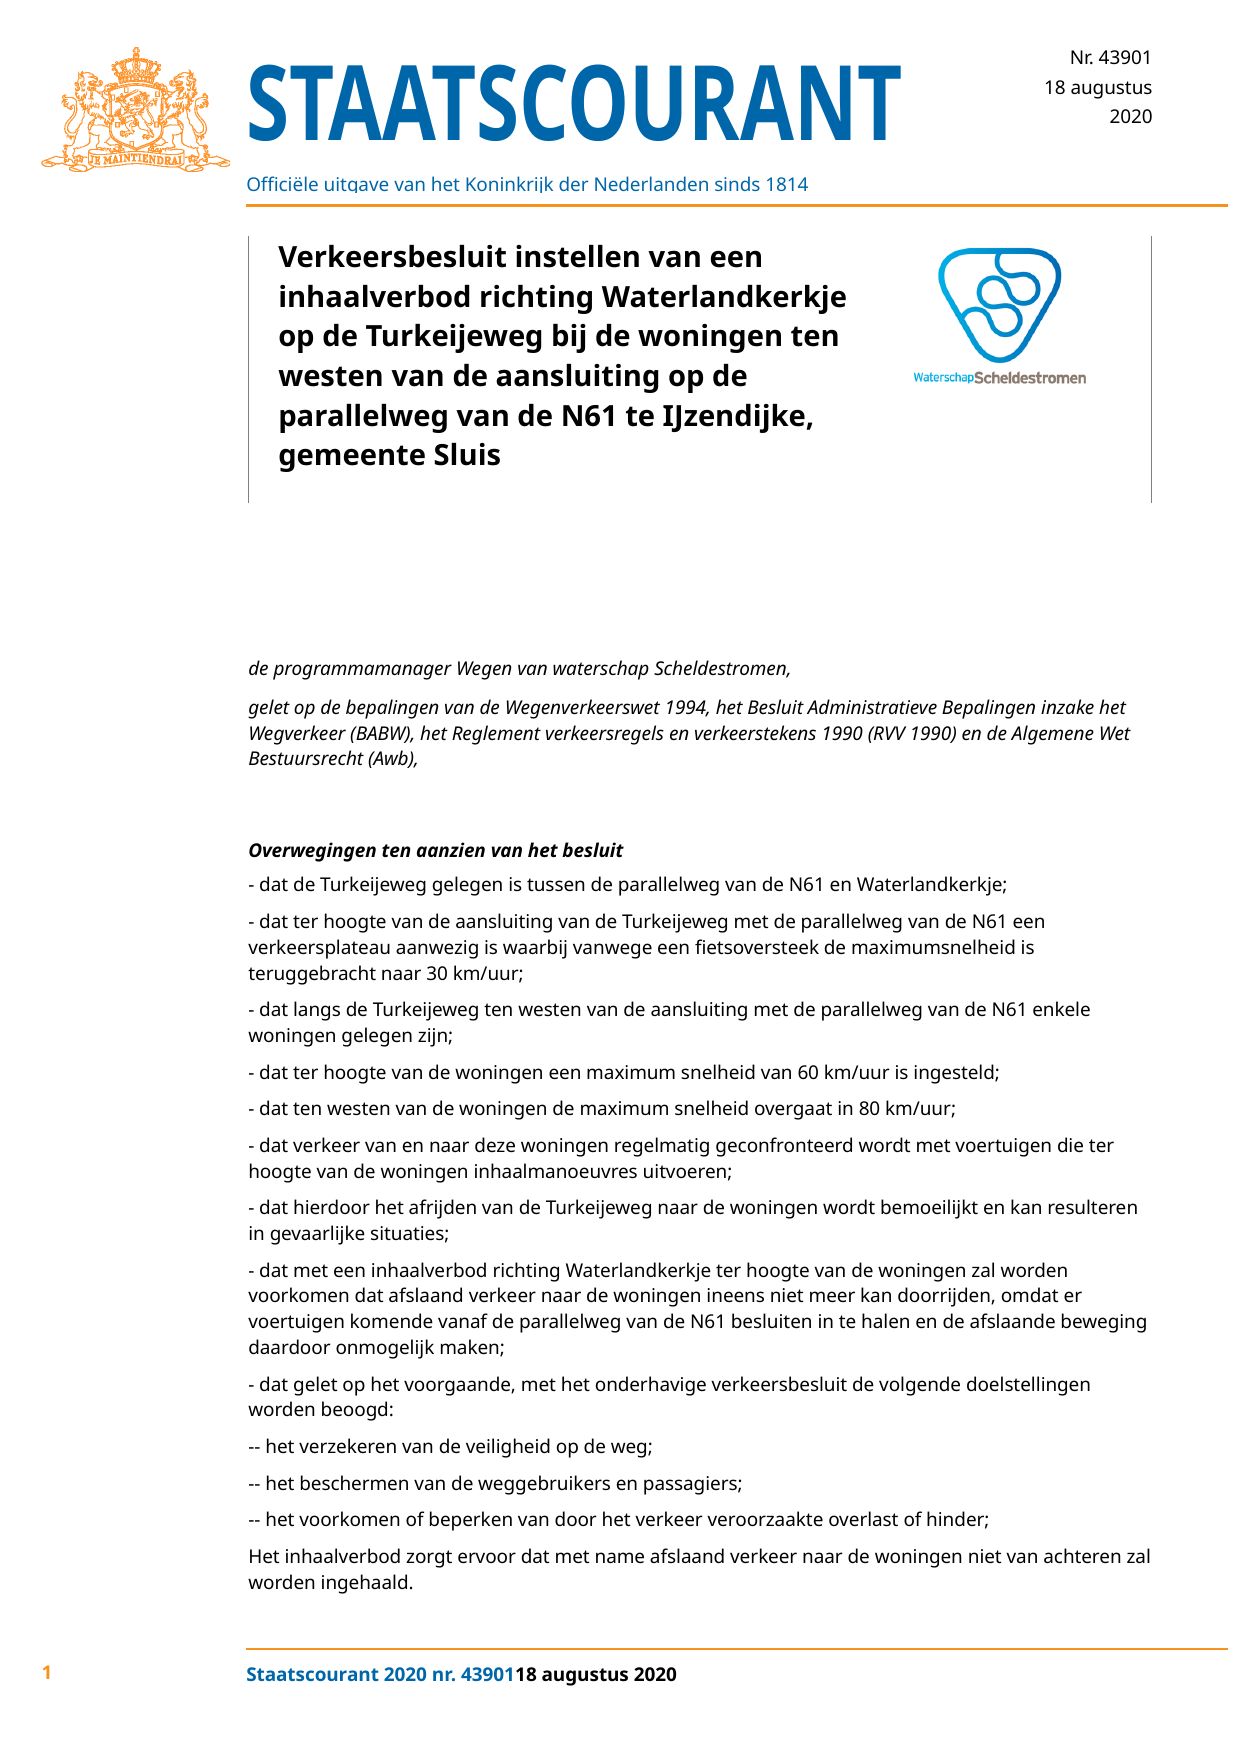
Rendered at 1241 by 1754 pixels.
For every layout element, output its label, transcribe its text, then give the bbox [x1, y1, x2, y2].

table_header [850, 414, 1151, 503]
text gelet op de bepalingen van de Wegenverkeerswet 1994, het Besluit Administratieve Bepalingen inzake het Wegverkeer (BABW), het Reglement verkeersregels en verkeerstekens 1990 (RVV 1990) en de Algemene Wet Bestuursrecht (Awb), [248, 694, 1152, 771]
picture [41, 47, 231, 172]
text Overwegingen ten aanzien van het besluit [248, 838, 1152, 863]
text - dat de Turkeijeweg gelegen is tussen de parallelweg van de N61 en Waterlandkerkje; [248, 872, 1152, 897]
text - dat ter hoogte van de woningen een maximum snelheid van 60 km/uur is ingesteld; [248, 1059, 1152, 1084]
text -- het voorkomen of beperken van door het verkeer veroorzaakte overlast of hinder; [248, 1507, 1152, 1532]
table_header [1098, 236, 1151, 413]
text - dat gelet op het voorgaande, met het onderhavige verkeersbesluit de volgende doelstellingen worden beoogd: [248, 1371, 1152, 1422]
table_header Verkeersbesluit instellen van een inhaalverbod richting Waterlandkerkje op de Turkeijeweg bij de woningen ten westen van de aansluiting op de parallelweg van de N61 te IJzendijke, gemeente Sluis [249, 236, 850, 503]
picture [903, 236, 1098, 414]
text -- het verzekeren van de veiligheid op de weg; [248, 1433, 1152, 1459]
text - dat met een inhaalverbod richting Waterlandkerkje ter hoogte van de woningen zal worden voorkomen dat afslaand verkeer naar de woningen ineens niet meer kan doorrijden, omdat er voertuigen komende vanaf de parallelweg van de N61 besluiten in te halen en de afslaande beweging daardoor onmogelijk maken; [248, 1257, 1152, 1360]
text - dat ten westen van de woningen de maximum snelheid overgaat in 80 km/uur; [248, 1096, 1152, 1121]
text - dat ter hoogte van de aansluiting van de Turkeijeweg met de parallelweg van de N61 een verkeersplateau aanwezig is waarbij vanwege een fietsoversteek de maximumsnelheid is teruggebracht naar 30 km/uur; [248, 908, 1152, 986]
table_header [850, 236, 903, 413]
text de programmamanager Wegen van waterschap Scheldestromen, [248, 655, 1152, 681]
text - dat hierdoor het afrijden van de Turkeijeweg naar de woningen wordt bemoeilijkt en kan resulteren in gevaarlijke situaties; [248, 1194, 1152, 1246]
text Het inhaalverbod zorgt ervoor dat met name afslaand verkeer naar de woningen niet van achteren zal worden ingehaald. [248, 1543, 1152, 1595]
text - dat langs de Turkeijeweg ten westen van de aansluiting met de parallelweg van de N61 enkele woningen gelegen zijn; [248, 996, 1152, 1048]
text -- het beschermen van de weggebruikers en passagiers; [248, 1470, 1152, 1496]
text - dat verkeer van en naar deze woningen regelmatig geconfronteerd wordt met voertuigen die ter hoogte van de woningen inhaalmanoeuvres uitvoeren; [248, 1132, 1152, 1184]
